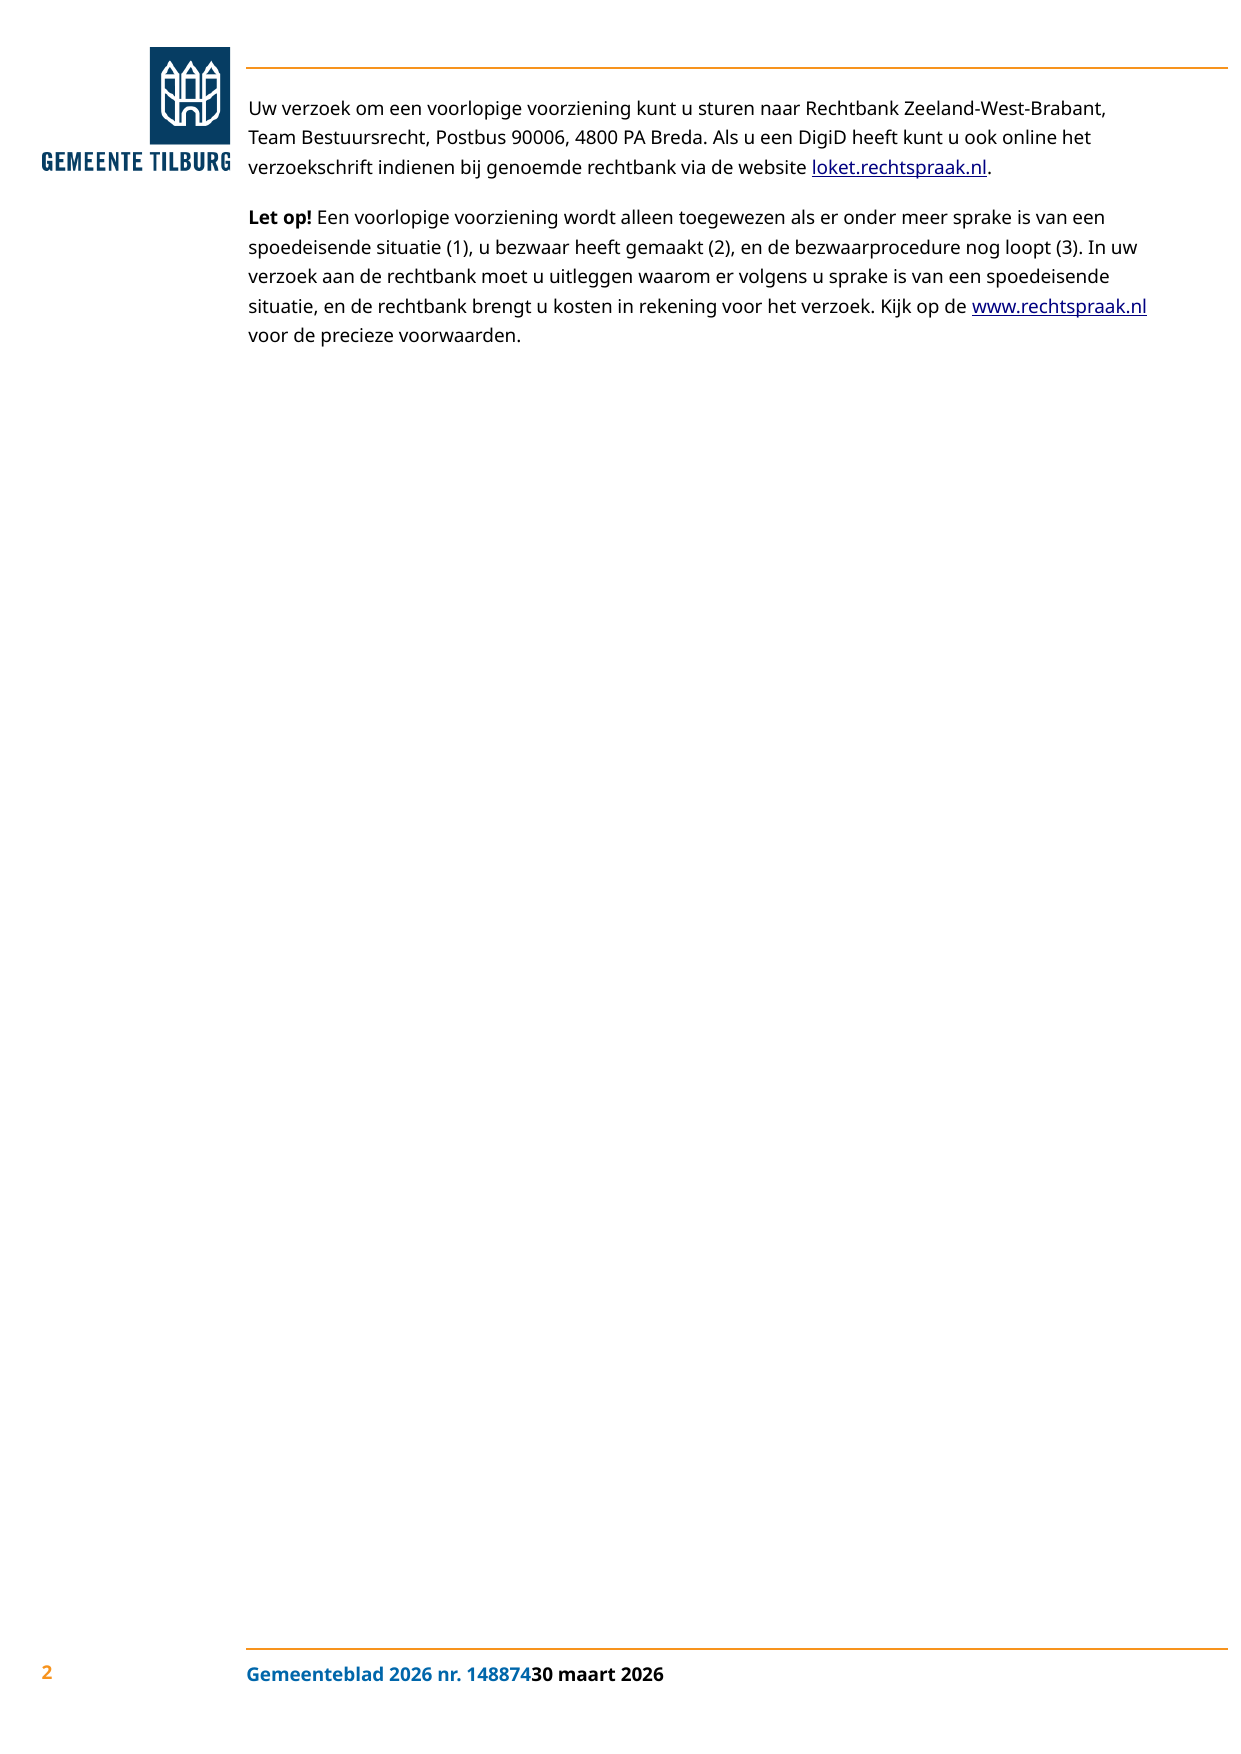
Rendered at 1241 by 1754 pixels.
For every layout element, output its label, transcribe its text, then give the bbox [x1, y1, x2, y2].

text Uw verzoek om een voorlopige voorziening kunt u sturen naar Rechtbank Zeeland-West-Brabant, Team Bestuursrecht, Postbus 90006, 4800 PA Breda. Als u een DigiD heeft kunt u ook online het verzoekschrift indienen bij genoemde rechtbank via de website loket.rechtspraak.nl. [248, 95, 1152, 180]
text Let op! Een voorlopige voorziening wordt alleen toegewezen als er onder meer sprake is van een spoedeisende situatie (1), u bezwaar heeft gemaakt (2), en de bezwaarprocedure nog loopt (3). In uw verzoek aan de rechtbank moet u uitleggen waarom er volgens u sprake is van een spoedeisende situatie, en de rechtbank brengt u kosten in rekening voor het verzoek. Kijk op de www.rechtspraak.nl voor de precieze voorwaarden. [248, 204, 1152, 348]
picture [41, 47, 231, 172]
